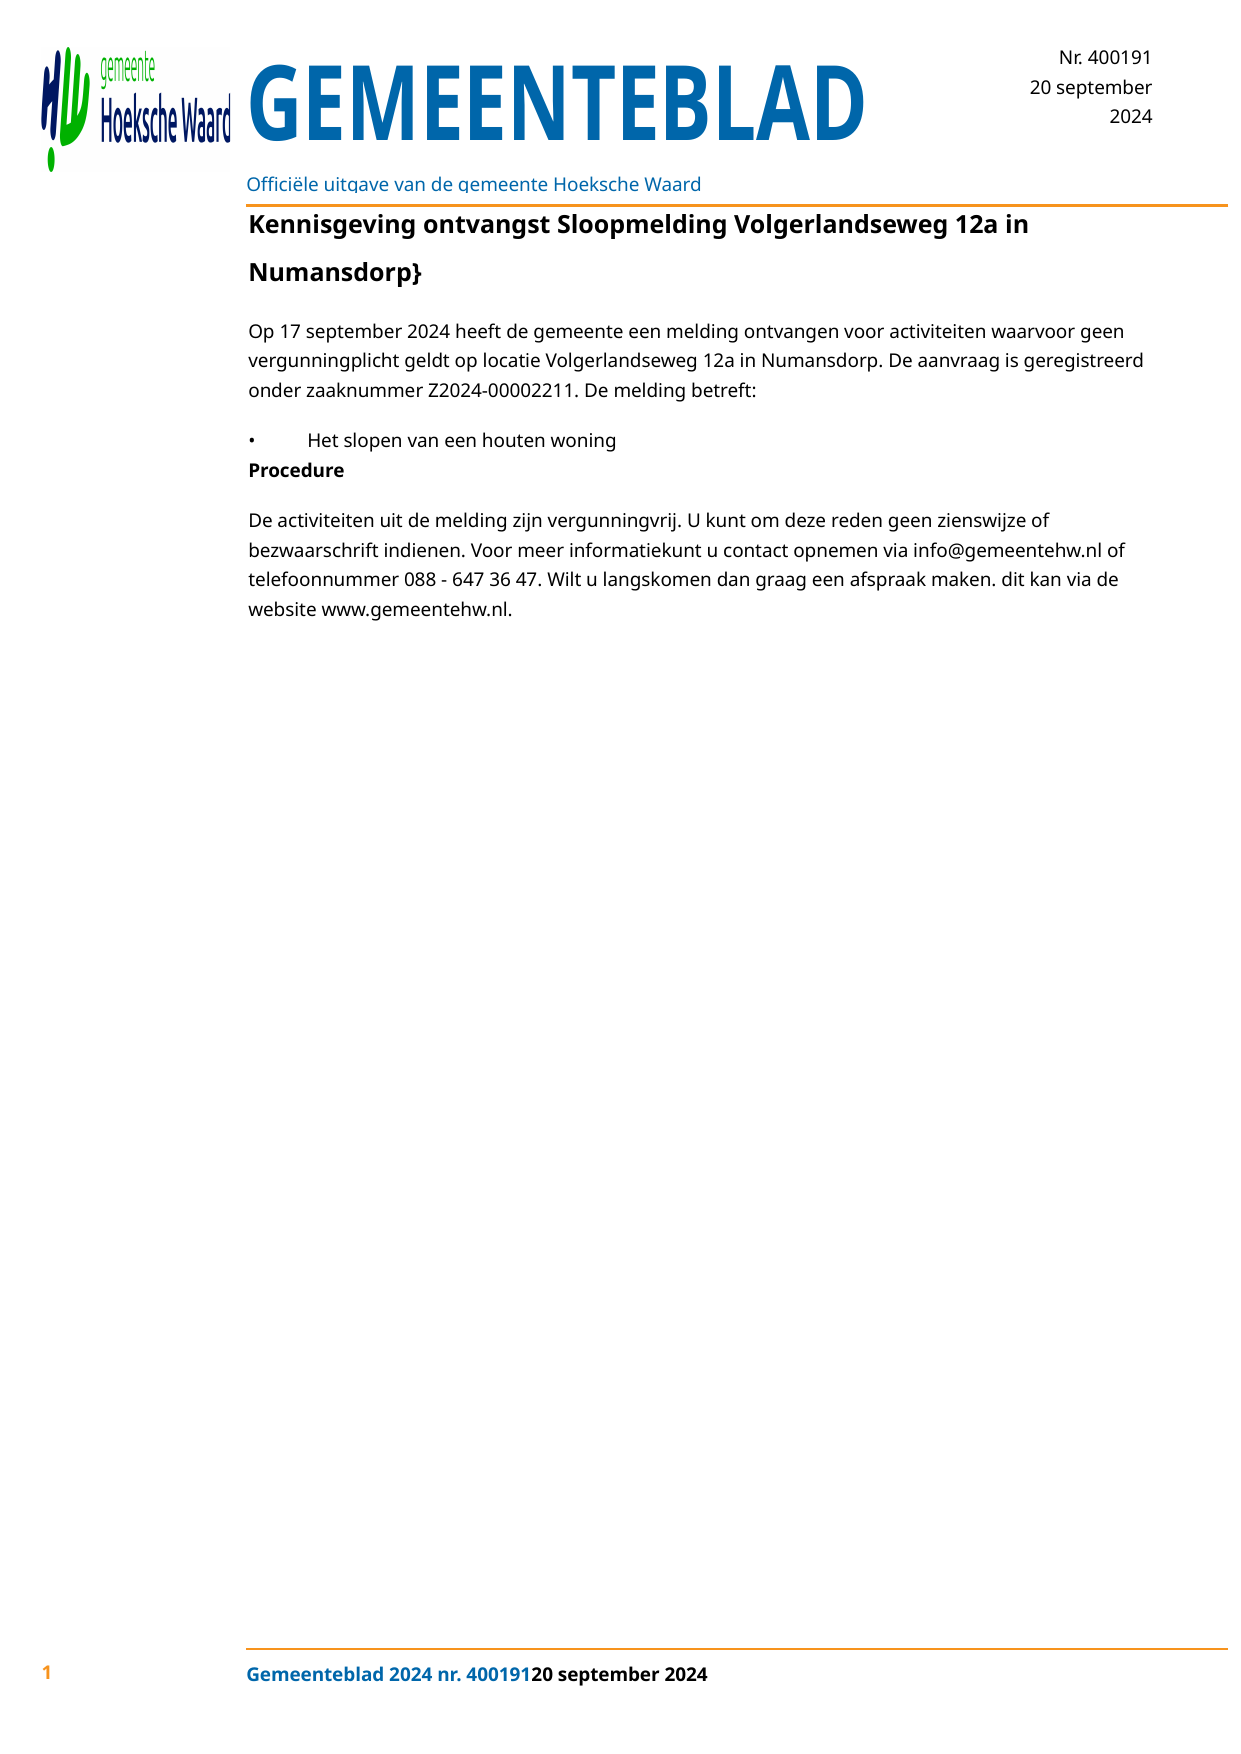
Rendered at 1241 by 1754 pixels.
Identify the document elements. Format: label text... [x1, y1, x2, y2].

text Kennisgeving ontvangst Sloopmelding Volgerlandseweg 12a in Numansdorp} [248, 207, 1152, 288]
text De activiteiten uit de melding zijn vergunningvrij. U kunt om deze reden geen zienswijze of bezwaarschrift indienen. Voor meer informatiekunt u contact opnemen via info@gemeentehw.nl of telefoonnummer 088 - 647 36 47. Wilt u langskomen dan graag een afspraak maken. dit kan via de website www.gemeentehw.nl. [248, 507, 1152, 622]
list Het slopen van een houten woning [248, 427, 1152, 453]
text Procedure [248, 457, 1152, 483]
text Op 17 september 2024 heeft de gemeente een melding ontvangen voor activiteiten waarvoor geen vergunningplicht geldt op locatie Volgerlandseweg 12a in Numansdorp. De aanvraag is geregistreerd onder zaaknummer Z2024-00002211. De melding betreft: [248, 318, 1152, 403]
picture [41, 47, 231, 172]
